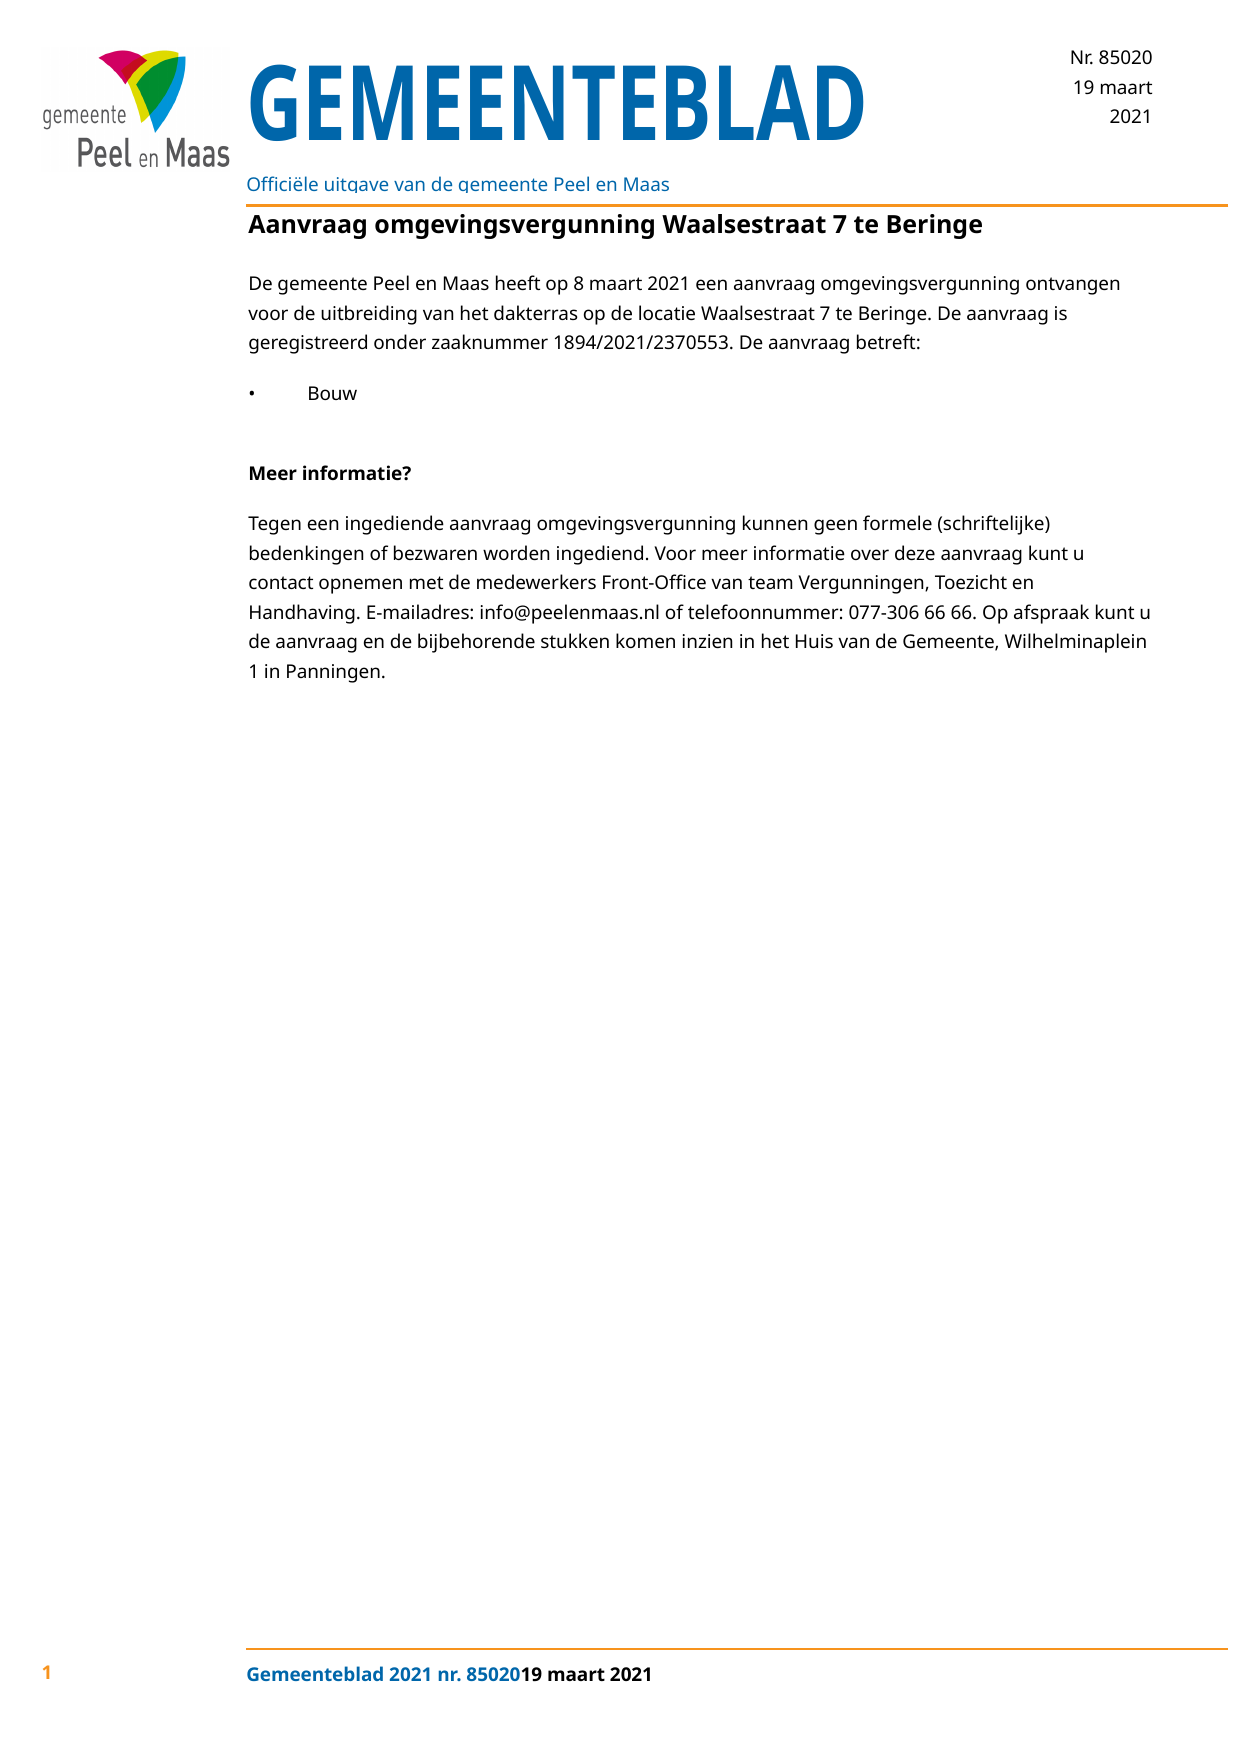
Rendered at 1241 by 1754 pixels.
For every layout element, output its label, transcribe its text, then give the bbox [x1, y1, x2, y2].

text De gemeente Peel en Maas heeft op 8 maart 2021 een aanvraag omgevingsvergunning ontvangen voor de uitbreiding van het dakterras op de locatie Waalsestraat 7 te Beringe. De aanvraag is geregistreerd onder zaaknummer 1894/2021/2370553. De aanvraag betreft: [248, 270, 1152, 355]
text Meer informatie? [248, 460, 1152, 486]
text Aanvraag omgevingsvergunning Waalsestraat 7 te Beringe [248, 207, 1152, 241]
picture [41, 47, 231, 172]
list Bouw [248, 380, 1152, 406]
text Tegen een ingediende aanvraag omgevingsvergunning kunnen geen formele (schriftelijke) bedenkingen of bezwaren worden ingediend. Voor meer informatie over deze aanvraag kunt u contact opnemen met de medewerkers Front-Office van team Vergunningen, Toezicht en Handhaving. E-mailadres: info@peelenmaas.nl of telefoonnummer: 077-306 66 66. Op afspraak kunt u de aanvraag en de bijbehorende stukken komen inzien in het Huis van de Gemeente, Wilhelminaplein 1 in Panningen. [248, 510, 1152, 684]
